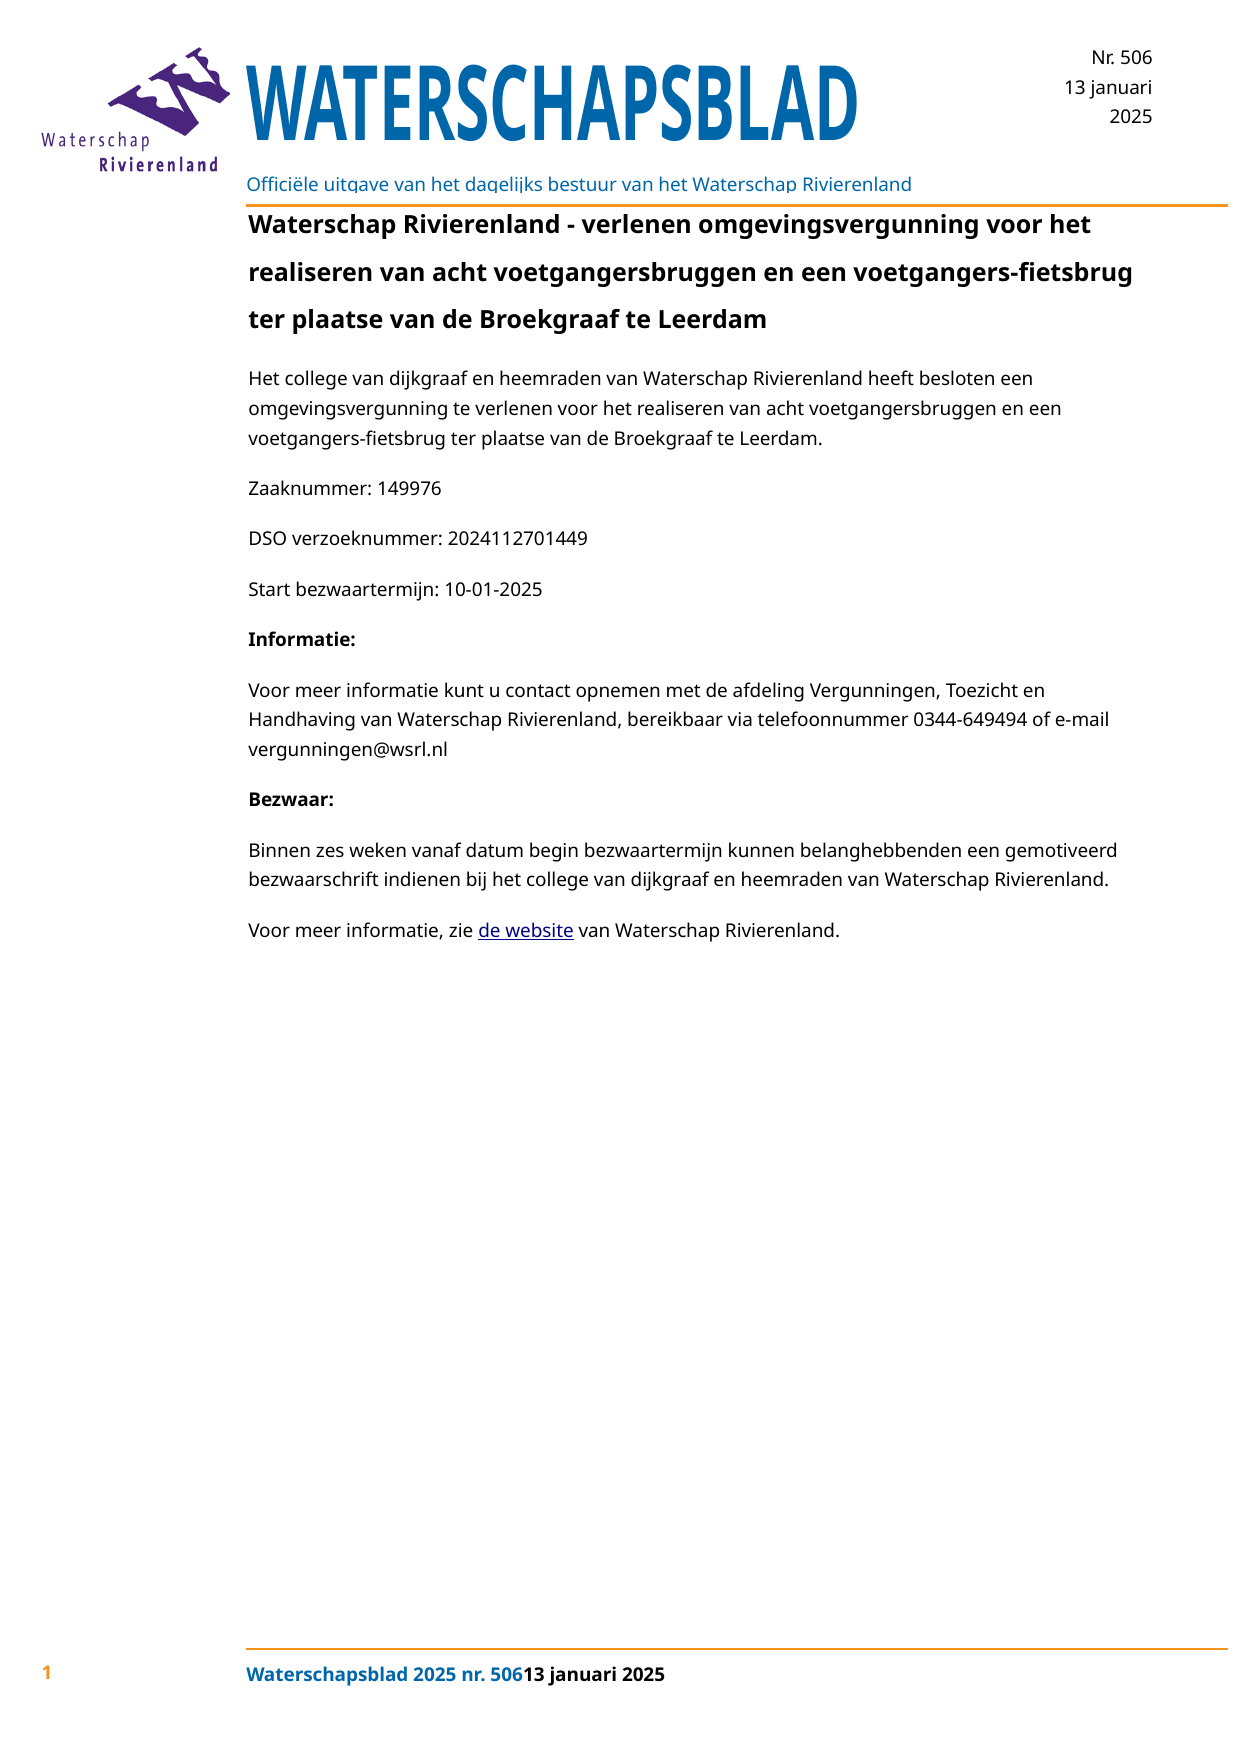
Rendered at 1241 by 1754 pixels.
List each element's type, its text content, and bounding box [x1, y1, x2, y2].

text Voor meer informatie, zie de website van Waterschap Rivierenland. [248, 917, 1152, 942]
text Waterschap Rivierenland - verlenen omgevingsvergunning voor het realiseren van acht voetgangersbruggen en een voetgangers-fietsbrug ter plaatse van de Broekgraaf te Leerdam [248, 207, 1152, 336]
picture [41, 47, 231, 172]
text Informatie: [248, 626, 1152, 652]
text Binnen zes weken vanaf datum begin bezwaartermijn kunnen belanghebbenden een gemotiveerd bezwaarschrift indienen bij het college van dijkgraaf en heemraden van Waterschap Rivierenland. [248, 837, 1152, 892]
text Het college van dijkgraaf en heemraden van Waterschap Rivierenland heeft besloten een omgevingsvergunning te verlenen voor het realiseren van acht voetgangersbruggen en een voetgangers-fietsbrug ter plaatse van de Broekgraaf te Leerdam. [248, 366, 1152, 450]
text Voor meer informatie kunt u contact opnemen met de afdeling Vergunningen, Toezicht en Handhaving van Waterschap Rivierenland, bereikbaar via telefoonnummer 0344-649494 of e-mail vergunningen@wsrl.nl [248, 677, 1152, 762]
text Bezwaar: [248, 786, 1152, 812]
text Zaaknummer: 149976 [248, 475, 1152, 501]
text Start bezwaartermijn: 10-01-2025 [248, 576, 1152, 602]
text DSO verzoeknummer: 2024112701449 [248, 526, 1152, 551]
